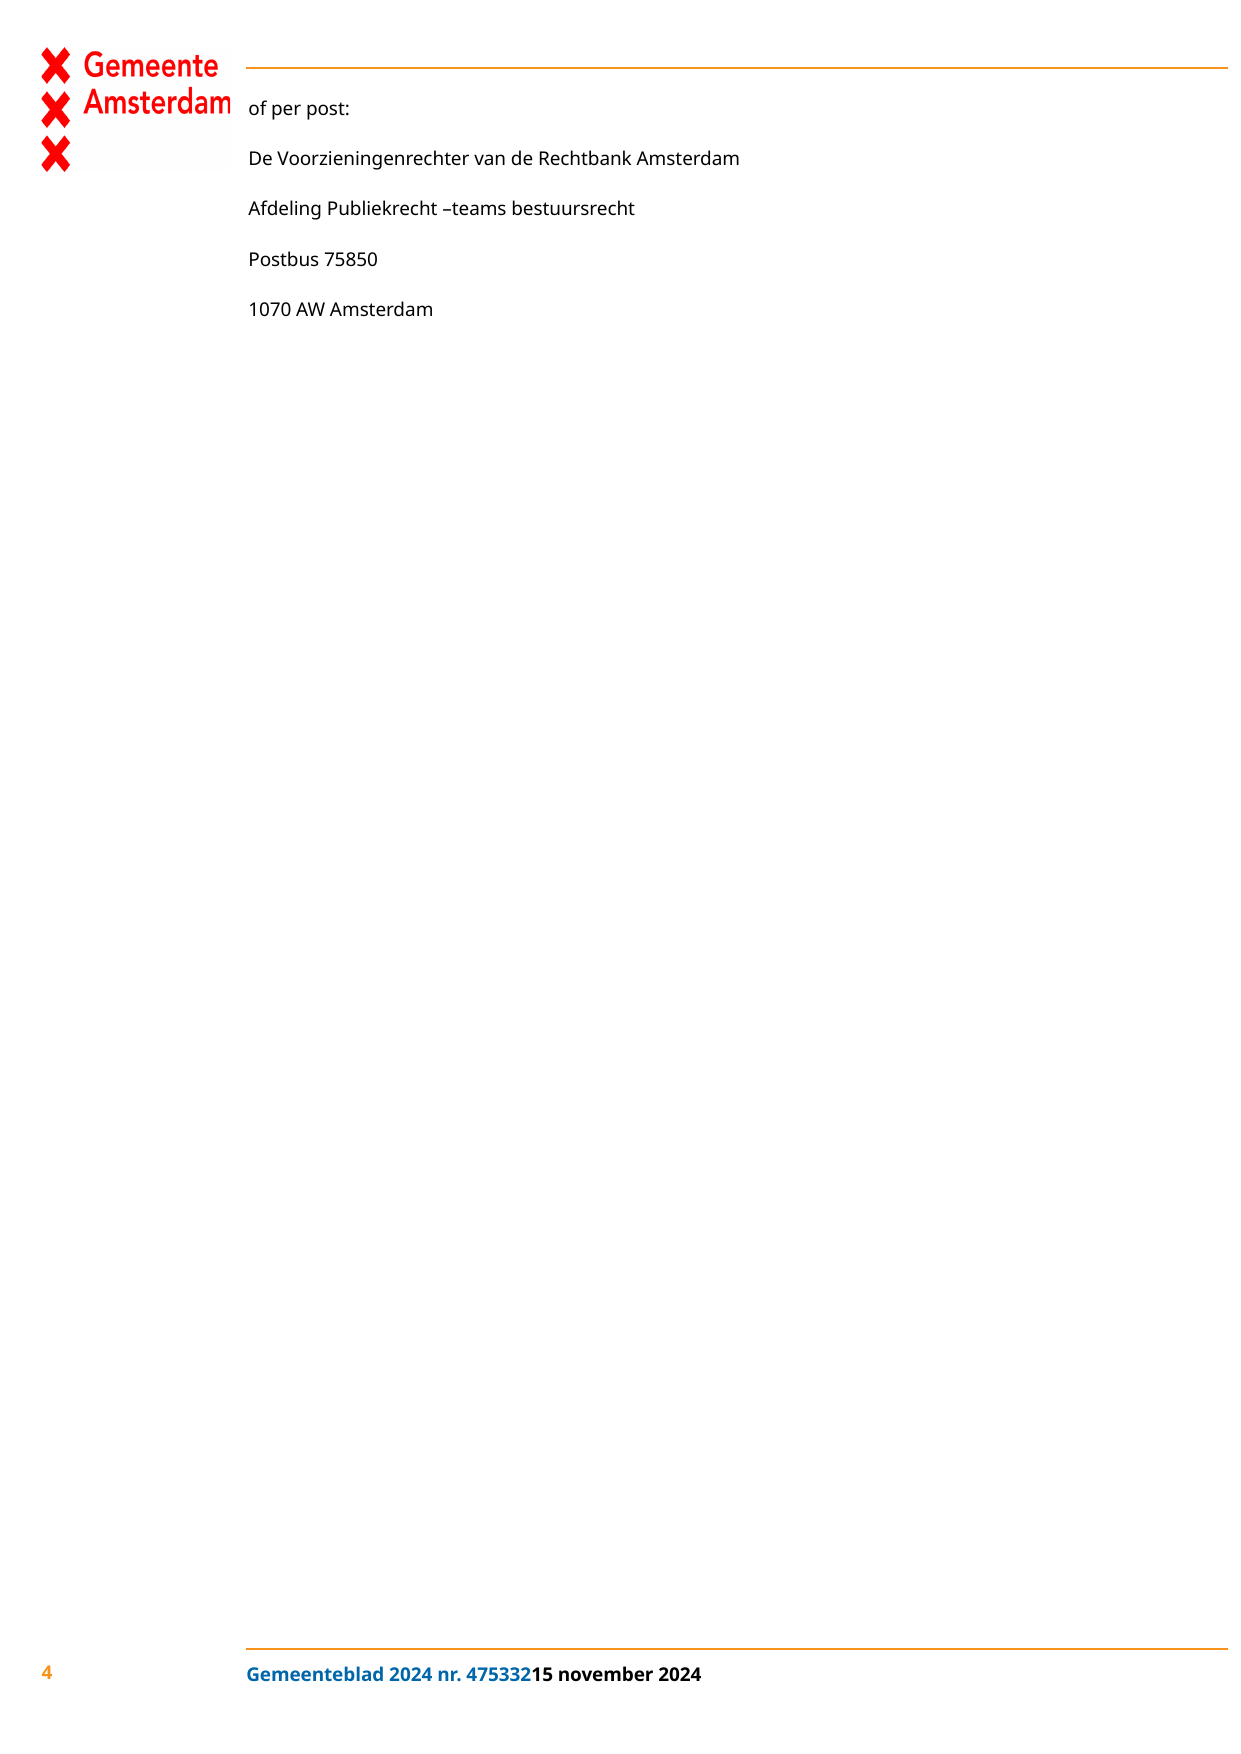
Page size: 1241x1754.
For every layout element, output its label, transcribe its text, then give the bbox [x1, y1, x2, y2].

picture [41, 47, 231, 172]
text of per post: [248, 95, 1152, 121]
text Afdeling Publiekrecht –teams bestuursrecht [248, 196, 1152, 221]
text 1070 AW Amsterdam [248, 296, 1152, 322]
text Postbus 75850 [248, 246, 1152, 272]
text De Voorzieningenrechter van de Rechtbank Amsterdam [248, 145, 1152, 171]
